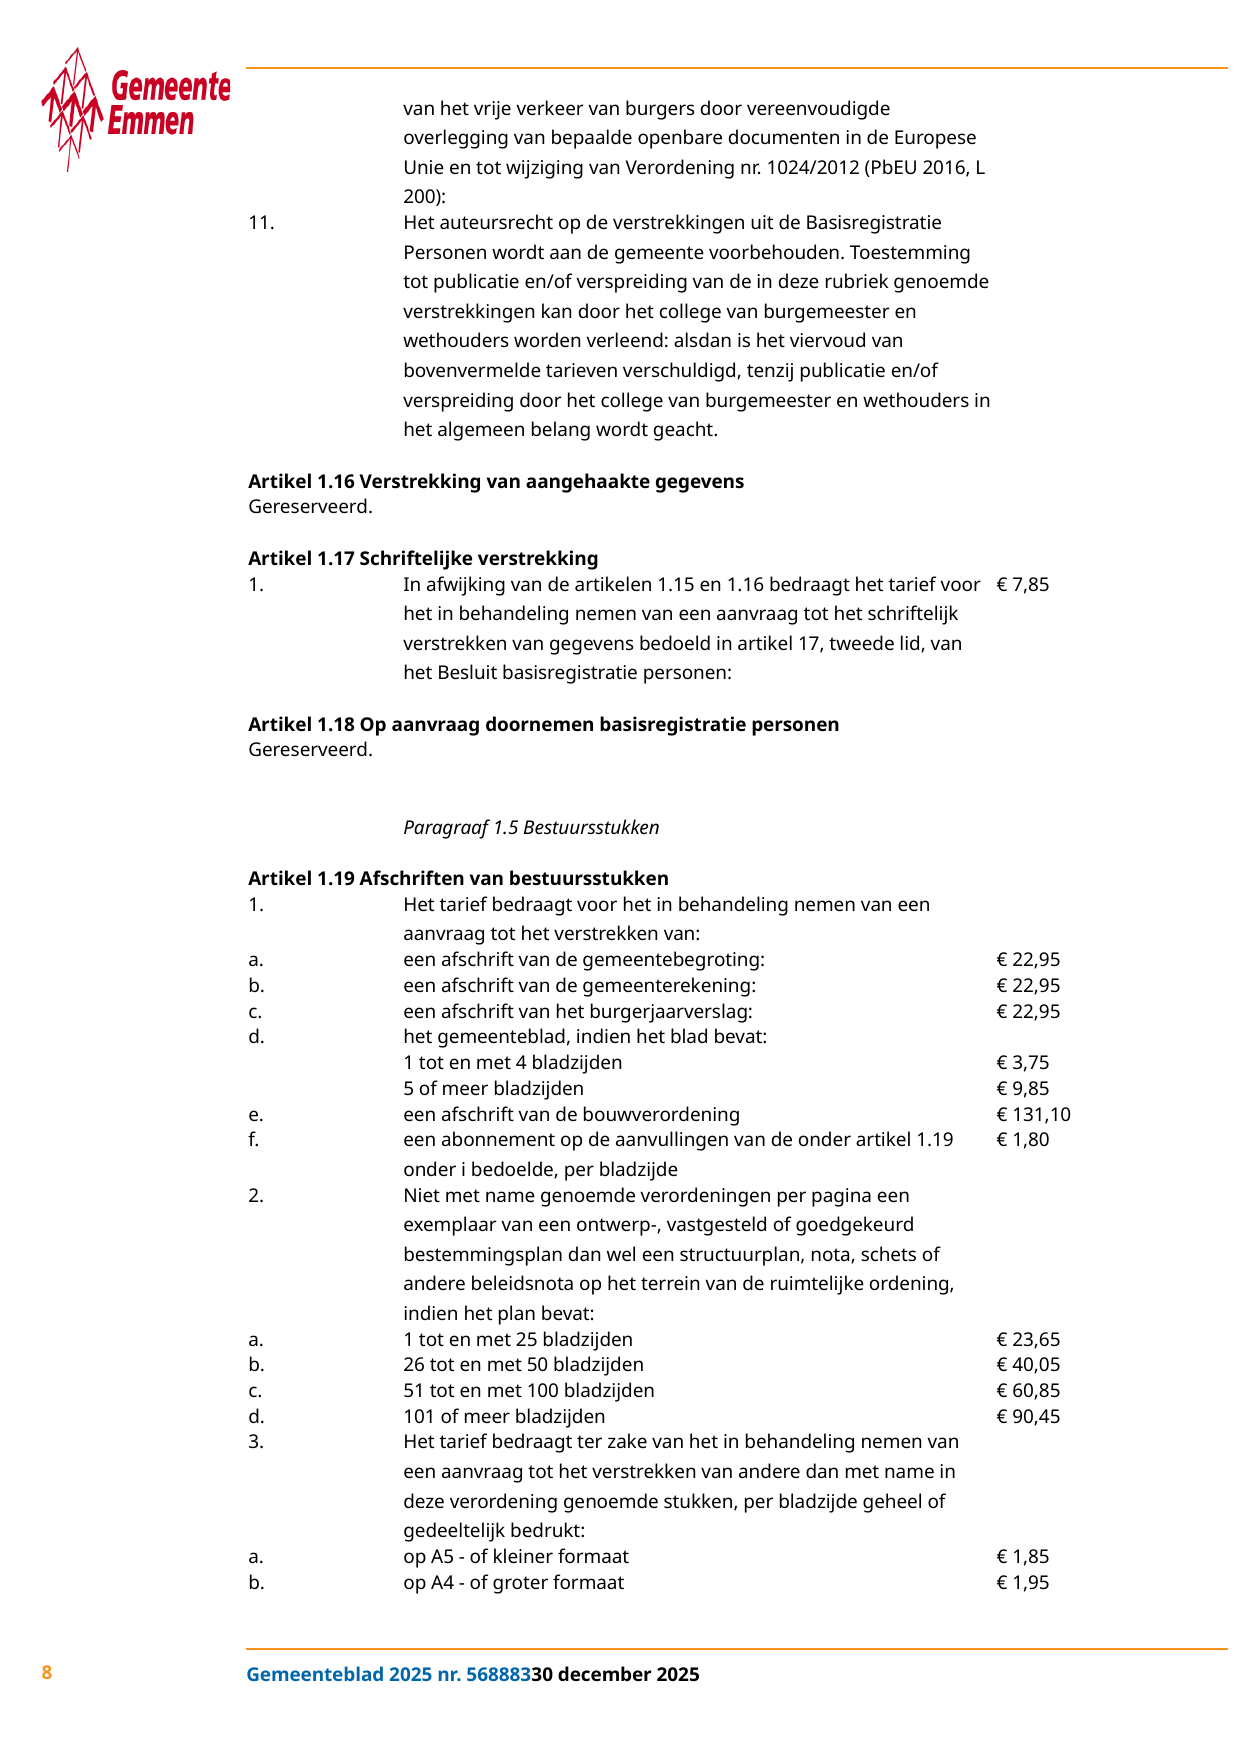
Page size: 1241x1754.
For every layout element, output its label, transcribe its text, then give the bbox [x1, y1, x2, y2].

table_cell e. [248, 1101, 403, 1126]
table_cell f. [248, 1126, 403, 1182]
table_cell een afschrift van de gemeentebegroting: [403, 946, 996, 972]
table_cell een afschrift van de gemeenterekening: [403, 972, 996, 998]
table_cell In afwijking van de artikelen 1.15 en 1.16 bedraagt het tarief voor het in behandeling nemen van een aanvraag tot het schriftelijk verstrekken van gegevens bedoeld in artikel 17, tweede lid, van het Besluit basisregistratie personen: [403, 571, 996, 685]
table_cell [996, 468, 1152, 493]
table_cell 1 tot en met 25 bladzijden [403, 1326, 996, 1352]
table_cell een afschrift van het burgerjaarverslag: [403, 998, 996, 1023]
table_cell [248, 442, 403, 468]
table_cell € 1,80 [996, 1126, 1152, 1182]
table_cell [248, 814, 403, 839]
table_cell Artikel 1.17 Schriftelijke verstrekking [248, 545, 996, 571]
table_cell Gereserveerd. [248, 737, 996, 762]
table_cell op A5 - of kleiner formaat [403, 1543, 996, 1569]
table_cell b. [248, 1352, 403, 1377]
table_cell [996, 494, 1152, 519]
table_cell Artikel 1.16 Verstrekking van aangehaakte gegevens [248, 468, 996, 493]
table_cell het gemeenteblad, indien het blad bevat: [403, 1024, 996, 1049]
table_cell [248, 1075, 403, 1101]
table_cell van het vrije verkeer van burgers door vereenvoudigde overlegging van bepaalde openbare documenten in de Europese Unie en tot wijziging van Verordening nr. 1024/2012 (PbEU 2016, L 200): [403, 95, 996, 209]
table_cell € 131,10 [996, 1101, 1152, 1126]
table_cell 51 tot en met 100 bladzijden [403, 1377, 996, 1403]
table_cell [996, 1182, 1152, 1326]
table_cell € 22,95 [996, 946, 1152, 972]
table_cell [403, 763, 996, 788]
table_cell 1. [248, 891, 403, 946]
table_cell [996, 519, 1152, 545]
table_cell een abonnement op de aanvullingen van de onder artikel 1.19 onder i bedoelde, per bladzijde [403, 1126, 996, 1182]
table_cell € 90,45 [996, 1403, 1152, 1429]
table_cell [996, 1024, 1152, 1049]
table_cell Gereserveerd. [248, 494, 996, 519]
table_cell [248, 763, 403, 788]
table_cell d. [248, 1403, 403, 1429]
table_cell a. [248, 1326, 403, 1352]
table_cell [248, 1049, 403, 1075]
table_cell 11. [248, 209, 403, 442]
table_cell [996, 711, 1152, 737]
table_cell a. [248, 1543, 403, 1569]
table_cell 3. [248, 1429, 403, 1543]
table_cell [248, 685, 996, 711]
table_cell a. [248, 946, 403, 972]
table_cell c. [248, 1377, 403, 1403]
table_cell € 1,85 [996, 1543, 1152, 1569]
table_cell op A4 - of groter formaat [403, 1569, 996, 1595]
table_cell Het auteursrecht op de verstrekkingen uit de Basisregistratie Personen wordt aan de gemeente voorbehouden. Toestemming tot publicatie en/of verspreiding van de in deze rubriek genoemde verstrekkingen kan door het college van burgemeester en wethouders worden verleend: alsdan is het viervoud van bovenvermelde tarieven verschuldigd, tenzij publicatie en/of verspreiding door het college van burgemeester en wethouders in het algemeen belang wordt geacht. [403, 209, 996, 442]
table_cell [996, 814, 1152, 839]
table_cell [996, 788, 1152, 814]
table_cell d. [248, 1024, 403, 1049]
table_cell [996, 737, 1152, 762]
table_cell Het tarief bedraagt ter zake van het in behandeling nemen van een aanvraag tot het verstrekken van andere dan met name in deze verordening genoemde stukken, per bladzijde geheel of gedeeltelijk bedrukt: [403, 1429, 996, 1543]
table_cell [403, 788, 996, 814]
table_cell 1 tot en met 4 bladzijden [403, 1049, 996, 1075]
table_cell [996, 840, 1152, 865]
table_cell een afschrift van de bouwverordening [403, 1101, 996, 1126]
table_cell [996, 1429, 1152, 1543]
table_cell € 22,95 [996, 998, 1152, 1023]
table_cell [996, 209, 1152, 442]
table_cell 2. [248, 1182, 403, 1326]
table_cell [248, 519, 403, 545]
table_cell 1. [248, 571, 403, 685]
table_cell [996, 545, 1152, 571]
table_cell b. [248, 972, 403, 998]
table_cell [403, 442, 996, 468]
table_cell € 60,85 [996, 1377, 1152, 1403]
table_cell [248, 95, 403, 209]
table_cell € 23,65 [996, 1326, 1152, 1352]
table_cell [996, 95, 1152, 209]
table_cell Artikel 1.18 Op aanvraag doornemen basisregistratie personen [248, 711, 996, 737]
table_cell [996, 442, 1152, 468]
table_cell € 40,05 [996, 1352, 1152, 1377]
picture [41, 47, 231, 172]
table_cell Niet met name genoemde verordeningen per pagina een exemplaar van een ontwerp-, vastgesteld of goedgekeurd bestemmingsplan dan wel een structuurplan, nota, schets of andere beleidsnota op het terrein van de ruimtelijke ordening, indien het plan bevat: [403, 1182, 996, 1326]
table_cell € 3,75 [996, 1049, 1152, 1075]
table_cell [248, 840, 403, 865]
table_cell 101 of meer bladzijden [403, 1403, 996, 1429]
table_cell [403, 519, 996, 545]
table_cell 5 of meer bladzijden [403, 1075, 996, 1101]
table_cell Artikel 1.19 Afschriften van bestuursstukken [248, 865, 996, 891]
table_cell [248, 788, 403, 814]
table_cell [996, 685, 1152, 711]
table_cell b. [248, 1569, 403, 1595]
table_cell € 1,95 [996, 1569, 1152, 1595]
table_cell Het tarief bedraagt voor het in behandeling nemen van een aanvraag tot het verstrekken van: [403, 891, 996, 946]
table_cell c. [248, 998, 403, 1023]
table_cell € 22,95 [996, 972, 1152, 998]
table_cell [996, 763, 1152, 788]
table_cell [996, 865, 1152, 891]
table_cell [996, 891, 1152, 946]
table_cell Paragraaf 1.5 Bestuursstukken [403, 814, 996, 839]
table_cell 26 tot en met 50 bladzijden [403, 1352, 996, 1377]
table_cell [403, 840, 996, 865]
table_cell € 7,85 [996, 571, 1152, 685]
table_cell € 9,85 [996, 1075, 1152, 1101]
